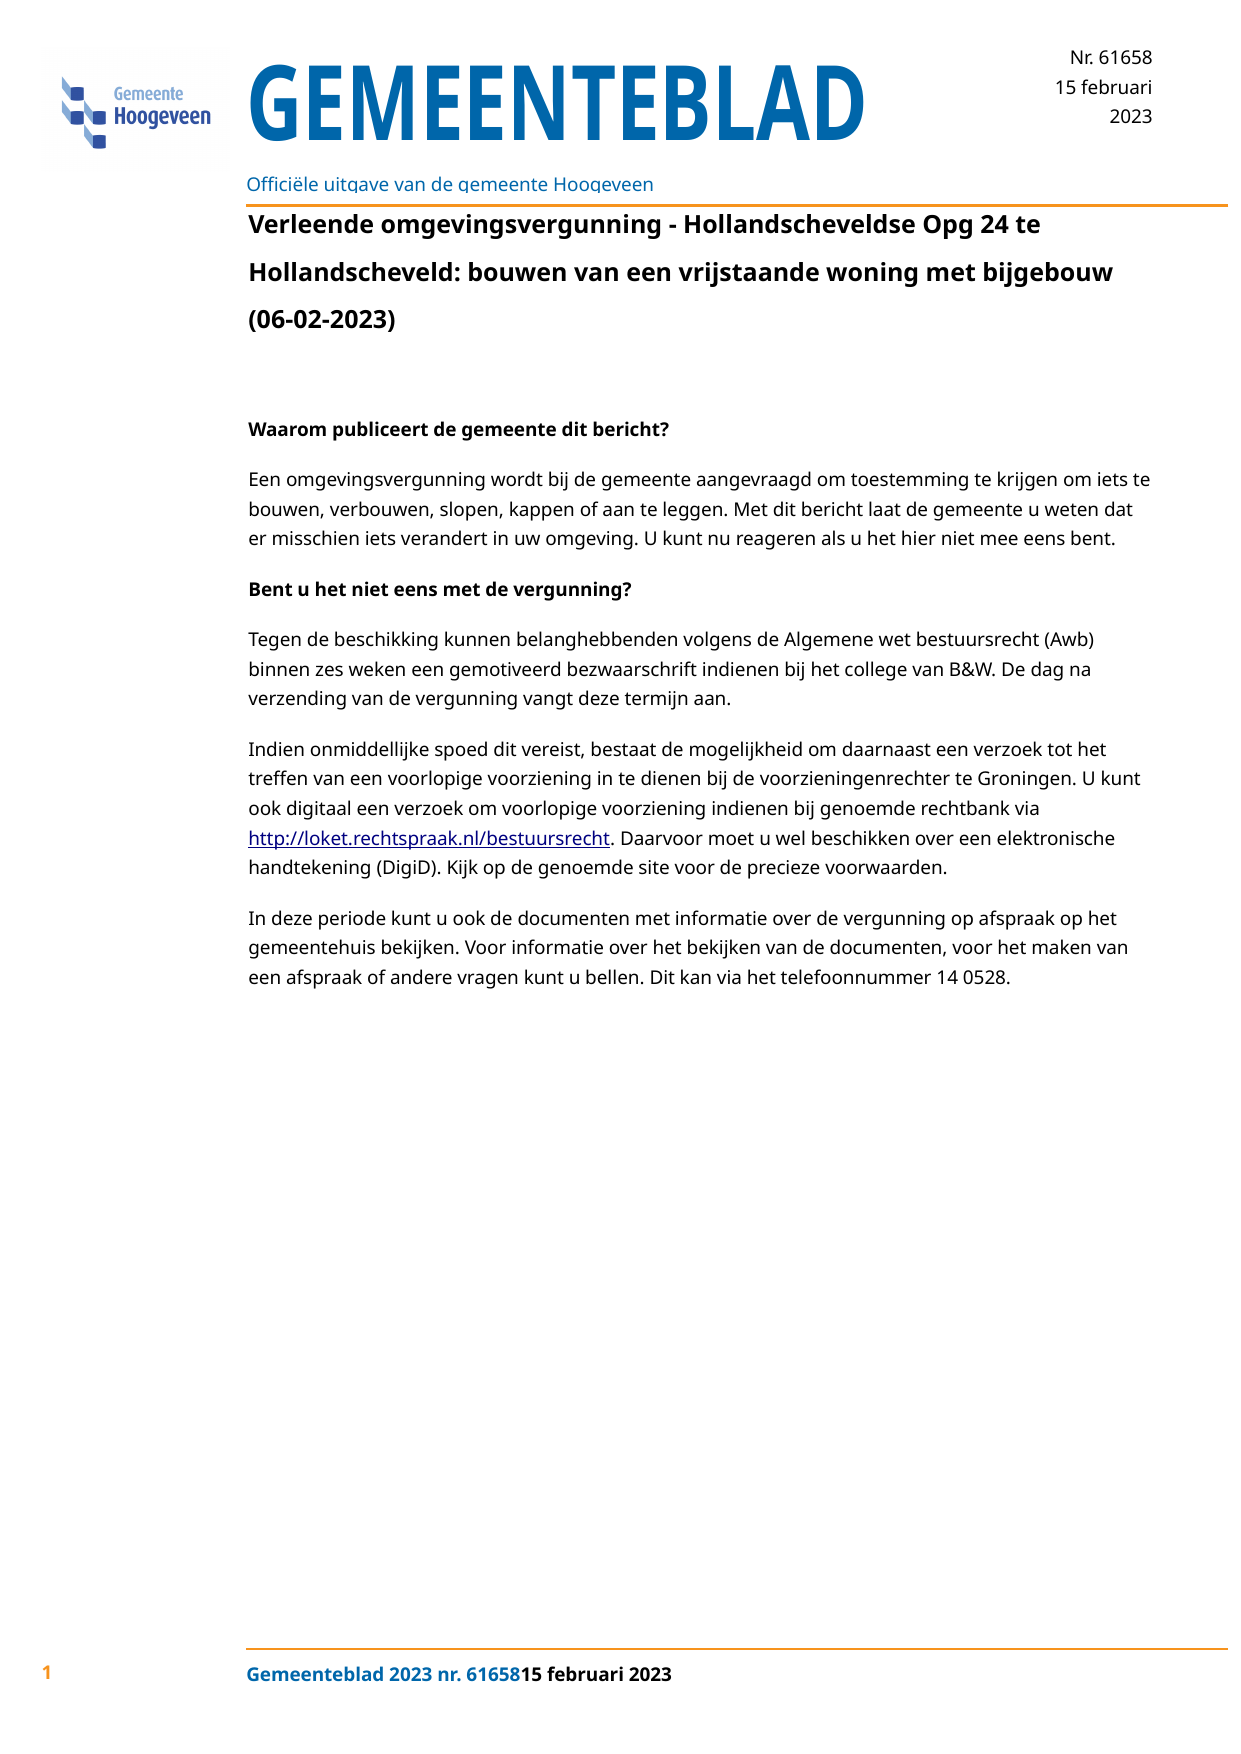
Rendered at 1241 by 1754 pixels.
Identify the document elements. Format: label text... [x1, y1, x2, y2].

text Tegen de beschikking kunnen belanghebbenden volgens de Algemene wet bestuursrecht (Awb) binnen zes weken een gemotiveerd bezwaarschrift indienen bij het college van B&W. De dag na verzending van de vergunning vangt deze termijn aan. [248, 626, 1152, 711]
text Verleende omgevingsvergunning - Hollandscheveldse Opg 24 te Hollandscheveld: bouwen van een vrijstaande woning met bijgebouw (06-02-2023) [248, 207, 1152, 336]
text Een omgevingsvergunning wordt bij de gemeente aangevraagd om toestemming te krijgen om iets te bouwen, verbouwen, slopen, kappen of aan te leggen. Met dit bericht laat de gemeente u weten dat er misschien iets verandert in uw omgeving. U kunt nu reageren als u het hier niet mee eens bent. [248, 466, 1152, 551]
text In deze periode kunt u ook de documenten met informatie over de vergunning op afspraak op het gemeentehuis bekijken. Voor informatie over het bekijken van de documenten, voor het maken van een afspraak of andere vragen kunt u bellen. Dit kan via het telefoonnummer 14 0528. [248, 905, 1152, 989]
text Indien onmiddellijke spoed dit vereist, bestaat de mogelijkheid om daarnaast een verzoek tot het treffen van een voorlopige voorziening in te dienen bij de voorzieningenrechter te Groningen. U kunt ook digitaal een verzoek om voorlopige voorziening indienen bij genoemde rechtbank via http://loket.rechtspraak.nl/bestuursrecht. Daarvoor moet u wel beschikken over een elektronische handtekening (DigiD). Kijk op de genoemde site voor de precieze voorwaarden. [248, 736, 1152, 880]
text Waarom publiceert de gemeente dit bericht? [248, 416, 1152, 442]
picture [41, 47, 231, 172]
text Bent u het niet eens met de vergunning? [248, 576, 1152, 602]
